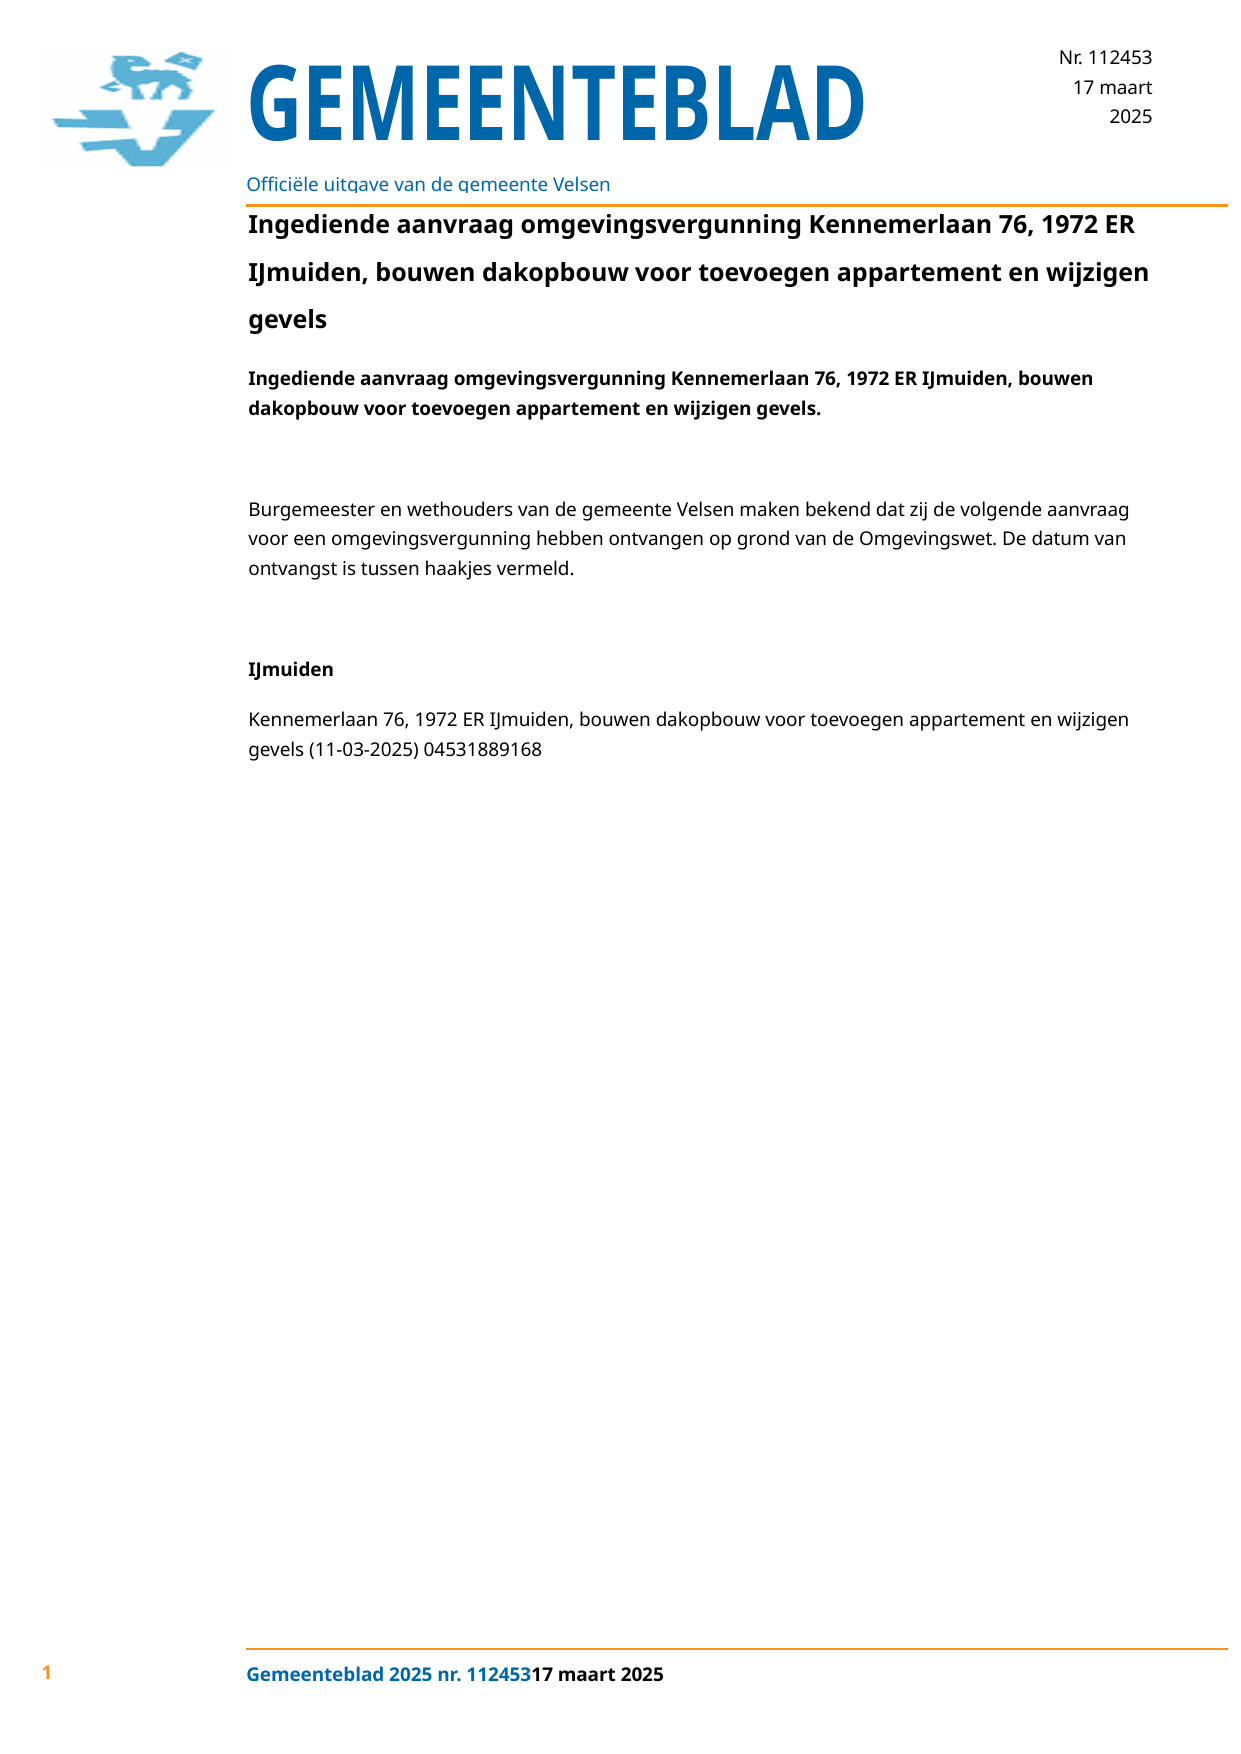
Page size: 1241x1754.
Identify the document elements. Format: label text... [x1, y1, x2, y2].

text Kennemerlaan 76, 1972 ER IJmuiden, bouwen dakopbouw voor toevoegen appartement en wijzigen gevels (11-03-2025) 04531889168 [248, 706, 1152, 762]
picture [41, 47, 231, 172]
text IJmuiden [248, 656, 1152, 682]
text Ingediende aanvraag omgevingsvergunning Kennemerlaan 76, 1972 ER IJmuiden, bouwen dakopbouw voor toevoegen appartement en wijzigen gevels [248, 207, 1152, 336]
text Burgemeester en wethouders van de gemeente Velsen maken bekend dat zij de volgende aanvraag voor een omgevingsvergunning hebben ontvangen op grond van de Omgevingswet. De datum van ontvangst is tussen haakjes vermeld. [248, 496, 1152, 581]
text Ingediende aanvraag omgevingsvergunning Kennemerlaan 76, 1972 ER IJmuiden, bouwen dakopbouw voor toevoegen appartement en wijzigen gevels. [248, 366, 1152, 421]
